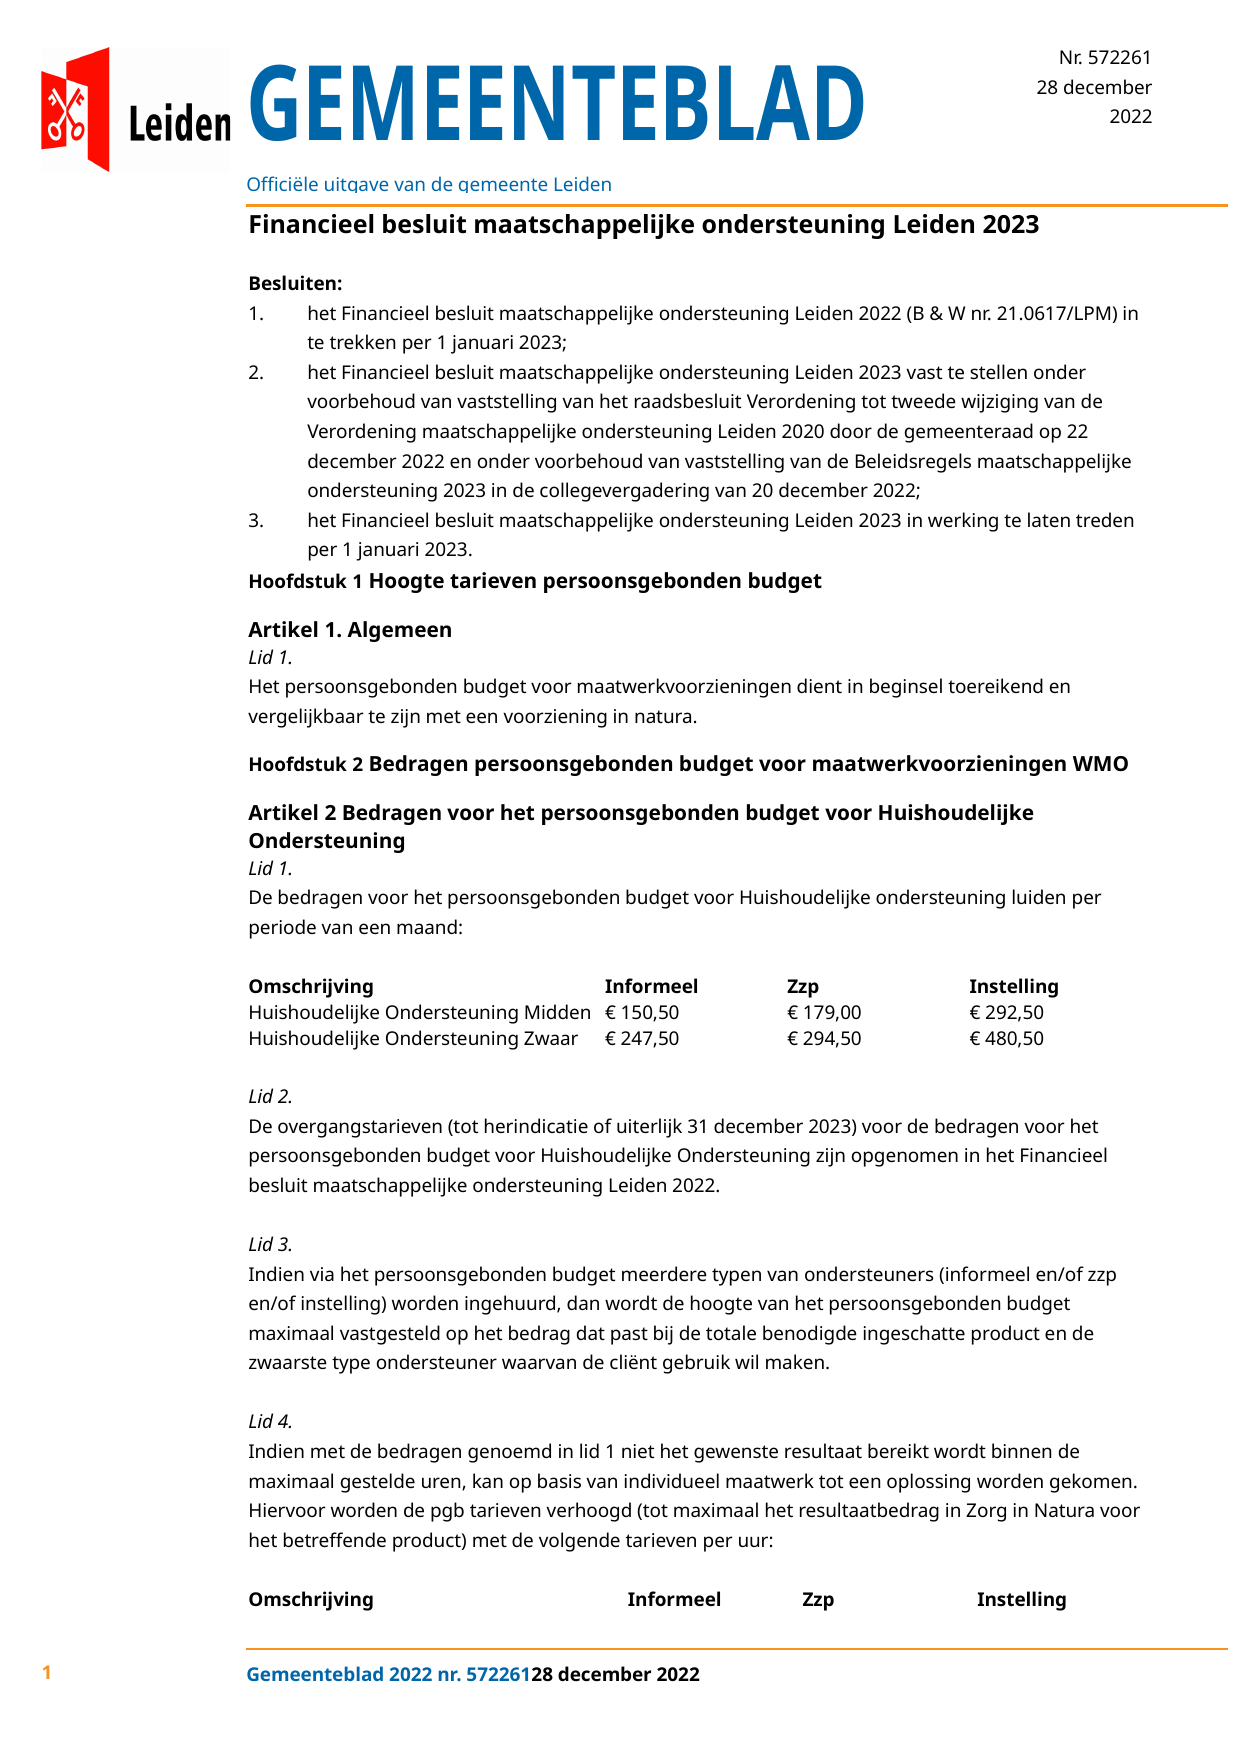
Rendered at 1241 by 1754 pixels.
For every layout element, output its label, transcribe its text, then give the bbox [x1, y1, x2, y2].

table_header Omschrijving [248, 973, 605, 999]
text Besluiten: [248, 270, 1152, 296]
table_cell Huishoudelijke Ondersteuning Zwaar [248, 1025, 605, 1050]
table_cell € 179,00 [787, 999, 969, 1025]
table_header Informeel [605, 973, 787, 999]
text Lid 1. [248, 855, 1152, 881]
text Artikel 1. Algemeen [248, 615, 1152, 644]
table_header Zzp [787, 973, 969, 999]
list het Financieel besluit maatschappelijke ondersteuning Leiden 2023 in werking te laten treden per 1 januari 2023. [248, 507, 1152, 562]
table_cell € 292,50 [969, 999, 1152, 1025]
text Artikel 2 Bedragen voor het persoonsgebonden budget voor Huishoudelijke Ondersteuning [248, 798, 1152, 855]
table_header Instelling [969, 973, 1152, 999]
list het Financieel besluit maatschappelijke ondersteuning Leiden 2022 (B & W nr. 21.0617/LPM) in te trekken per 1 januari 2023; [248, 300, 1152, 355]
text Lid 1. [248, 644, 1152, 669]
table_header Zzp [802, 1586, 977, 1612]
text Lid 3. [248, 1231, 1152, 1257]
list het Financieel besluit maatschappelijke ondersteuning Leiden 2023 vast te stellen onder voorbehoud van vaststelling van het raadsbesluit Verordening tot tweede wijziging van de Verordening maatschappelijke ondersteuning Leiden 2020 door de gemeenteraad op 22 december 2022 en onder voorbehoud van vaststelling van de Beleidsregels maatschappelijke ondersteuning 2023 in de collegevergadering van 20 december 2022; [248, 359, 1152, 503]
table_cell € 247,50 [605, 1025, 787, 1050]
text Indien met de bedragen genoemd in lid 1 niet het gewenste resultaat bereikt wordt binnen de maximaal gestelde uren, kan op basis van individueel maatwerk tot een oplossing worden gekomen. Hiervoor worden de pgb tarieven verhoogd (tot maximaal het resultaatbedrag in Zorg in Natura voor het betreffende product) met de volgende tarieven per uur: [248, 1438, 1152, 1553]
table_header Instelling [977, 1586, 1152, 1612]
text Hoofdstuk 2 Bedragen persoonsgebonden budget voor maatwerkvoorzieningen WMO [248, 749, 1152, 777]
table_header Informeel [628, 1586, 802, 1612]
table_cell € 480,50 [969, 1025, 1152, 1050]
table_cell € 150,50 [605, 999, 787, 1025]
table_cell € 294,50 [787, 1025, 969, 1050]
text Lid 4. [248, 1409, 1152, 1434]
text Indien via het persoonsgebonden budget meerdere typen van ondersteuners (informeel en/of zzp en/of instelling) worden ingehuurd, dan wordt de hoogte van het persoonsgebonden budget maximaal vastgesteld op het bedrag dat past bij de totale benodigde ingeschatte product en de zwaarste type ondersteuner waarvan de cliënt gebruik wil maken. [248, 1261, 1152, 1375]
table_header Omschrijving [248, 1586, 628, 1612]
text Het persoonsgebonden budget voor maatwerkvoorzieningen dient in beginsel toereikend en vergelijkbaar te zijn met een voorziening in natura. [248, 673, 1152, 729]
text Lid 2. [248, 1083, 1152, 1109]
text De bedragen voor het persoonsgebonden budget voor Huishoudelijke ondersteuning luiden per periode van een maand: [248, 884, 1152, 940]
text De overgangstarieven (tot herindicatie of uiterlijk 31 december 2023) voor de bedragen voor het persoonsgebonden budget voor Huishoudelijke Ondersteuning zijn opgenomen in het Financieel besluit maatschappelijke ondersteuning Leiden 2022. [248, 1113, 1152, 1198]
text Hoofdstuk 1 Hoogte tarieven persoonsgebonden budget [248, 566, 1152, 594]
text Financieel besluit maatschappelijke ondersteuning Leiden 2023 [248, 207, 1152, 241]
table_cell Huishoudelijke Ondersteuning Midden [248, 999, 605, 1025]
picture [41, 47, 231, 172]
